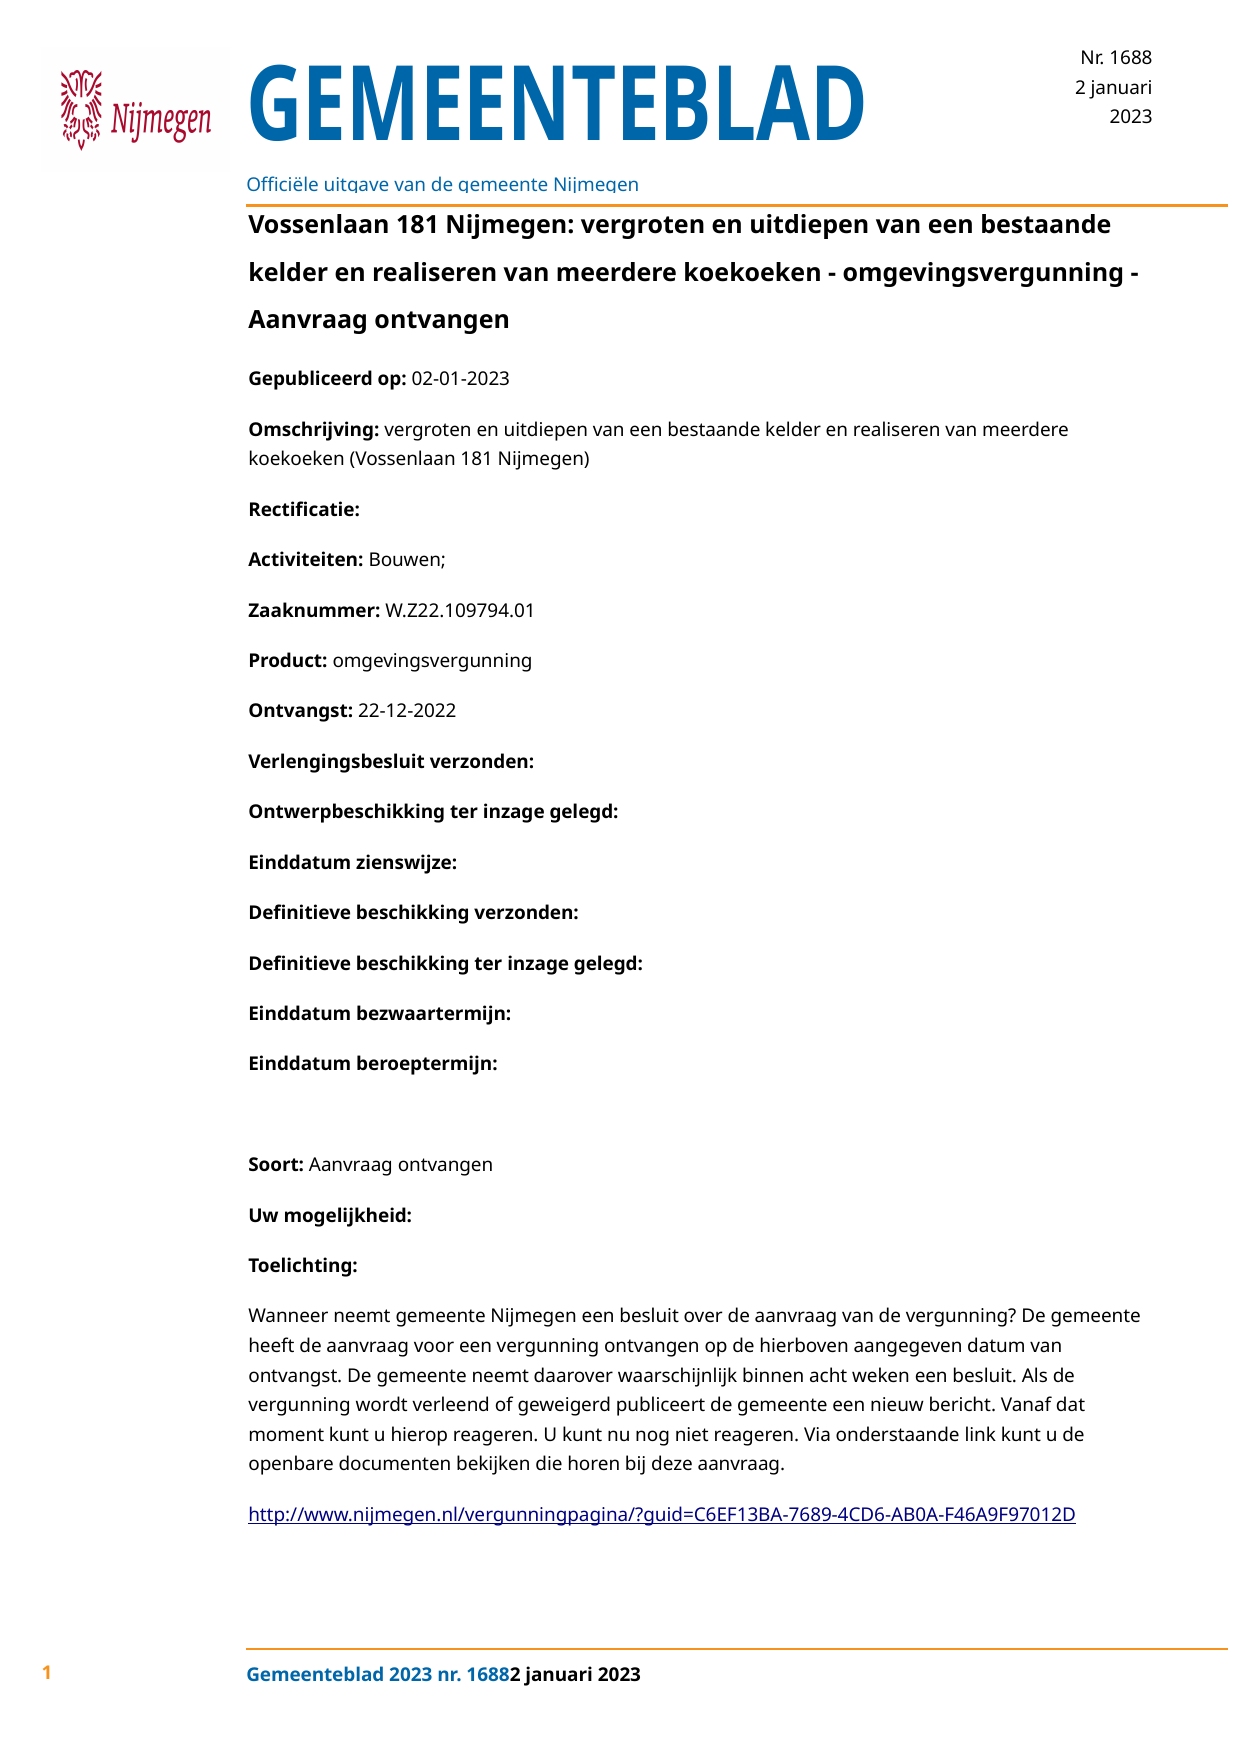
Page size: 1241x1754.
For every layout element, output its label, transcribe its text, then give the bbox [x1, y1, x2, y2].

text Soort: Aanvraag ontvangen [248, 1151, 1152, 1177]
text Ontvangst: 22-12-2022 [248, 698, 1152, 723]
text Einddatum beroeptermijn: [248, 1051, 1152, 1076]
text Toelichting: [248, 1252, 1152, 1278]
text Einddatum bezwaartermijn: [248, 1000, 1152, 1026]
text Gepubliceerd op: 02-01-2023 [248, 366, 1152, 391]
text Uw mogelijkheid: [248, 1202, 1152, 1227]
text Verlengingsbesluit verzonden: [248, 748, 1152, 774]
text Vossenlaan 181 Nijmegen: vergroten en uitdiepen van een bestaande kelder en realiseren van meerdere koekoeken - omgevingsvergunning - Aanvraag ontvangen [248, 207, 1152, 336]
text Einddatum zienswijze: [248, 849, 1152, 874]
text Ontwerpbeschikking ter inzage gelegd: [248, 798, 1152, 824]
text Product: omgevingsvergunning [248, 647, 1152, 673]
text Omschrijving: vergroten en uitdiepen van een bestaande kelder en realiseren van meerdere koekoeken (Vossenlaan 181 Nijmegen) [248, 416, 1152, 471]
text Rectificatie: [248, 496, 1152, 522]
text Activiteiten: Bouwen; [248, 546, 1152, 572]
text Zaaknummer: W.Z22.109794.01 [248, 597, 1152, 622]
picture [41, 47, 231, 172]
text Definitieve beschikking ter inzage gelegd: [248, 950, 1152, 975]
text Wanneer neemt gemeente Nijmegen een besluit over de aanvraag van de vergunning? De gemeente heeft de aanvraag voor een vergunning ontvangen op de hierboven aangegeven datum van ontvangst. De gemeente neemt daarover waarschijnlijk binnen acht weken een besluit. Als de vergunning wordt verleend of geweigerd publiceert de gemeente een nieuw bericht. Vanaf dat moment kunt u hierop reageren. U kunt nu nog niet reageren. Via onderstaande link kunt u de openbare documenten bekijken die horen bij deze aanvraag. [248, 1303, 1152, 1476]
text http://www.nijmegen.nl/vergunningpagina/?guid=C6EF13BA-7689-4CD6-AB0A-F46A9F97012D [248, 1501, 1152, 1527]
text Definitieve beschikking verzonden: [248, 899, 1152, 925]
